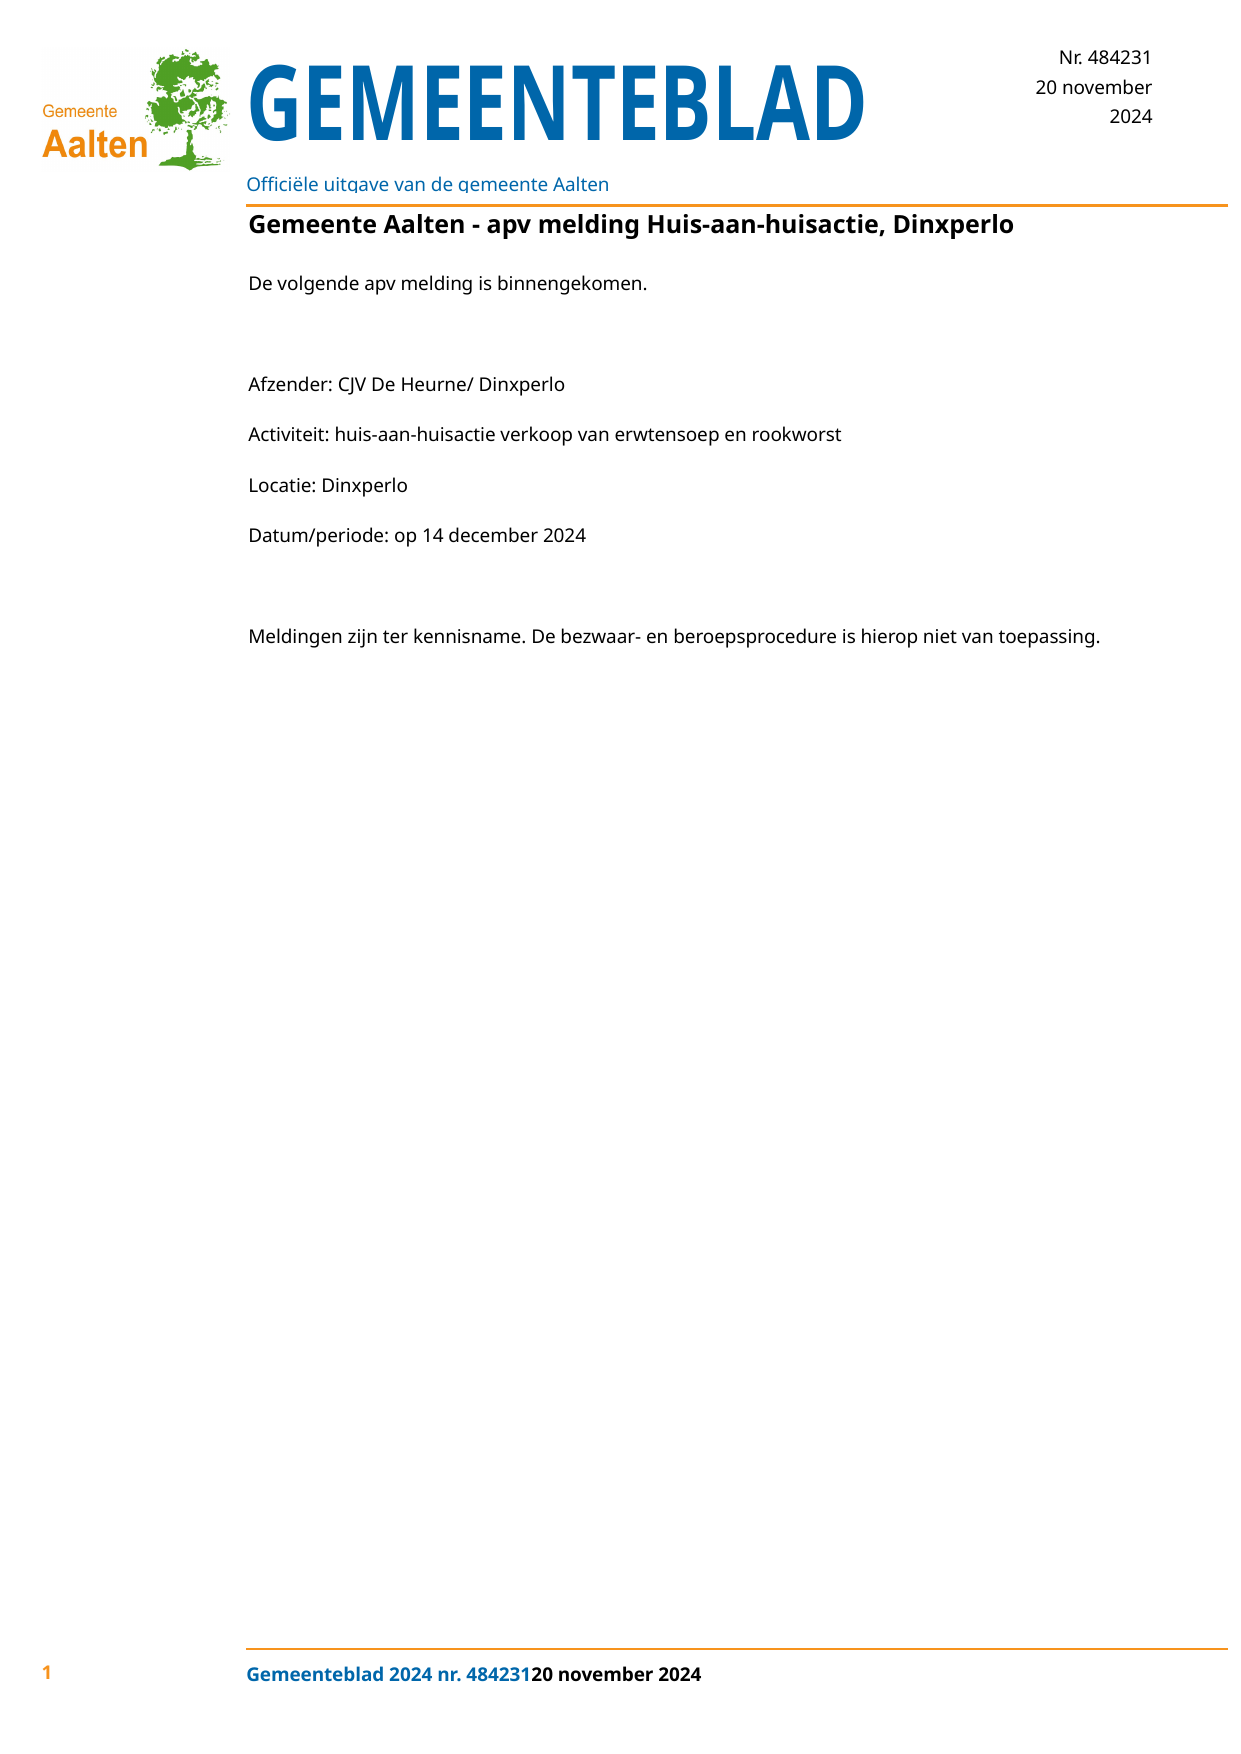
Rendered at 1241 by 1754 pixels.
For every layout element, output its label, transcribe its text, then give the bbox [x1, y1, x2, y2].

picture [41, 47, 231, 172]
text Afzender: CJV De Heurne/ Dinxperlo [248, 371, 1152, 397]
text Gemeente Aalten - apv melding Huis-aan-huisactie, Dinxperlo [248, 207, 1152, 241]
text De volgende apv melding is binnengekomen. [248, 270, 1152, 296]
text Datum/periode: op 14 december 2024 [248, 522, 1152, 548]
text Meldingen zijn ter kennisname. De bezwaar- en beroepsprocedure is hierop niet van toepassing. [248, 623, 1152, 649]
text Activiteit: huis-aan-huisactie verkoop van erwtensoep en rookworst [248, 422, 1152, 447]
text Locatie: Dinxperlo [248, 472, 1152, 498]
